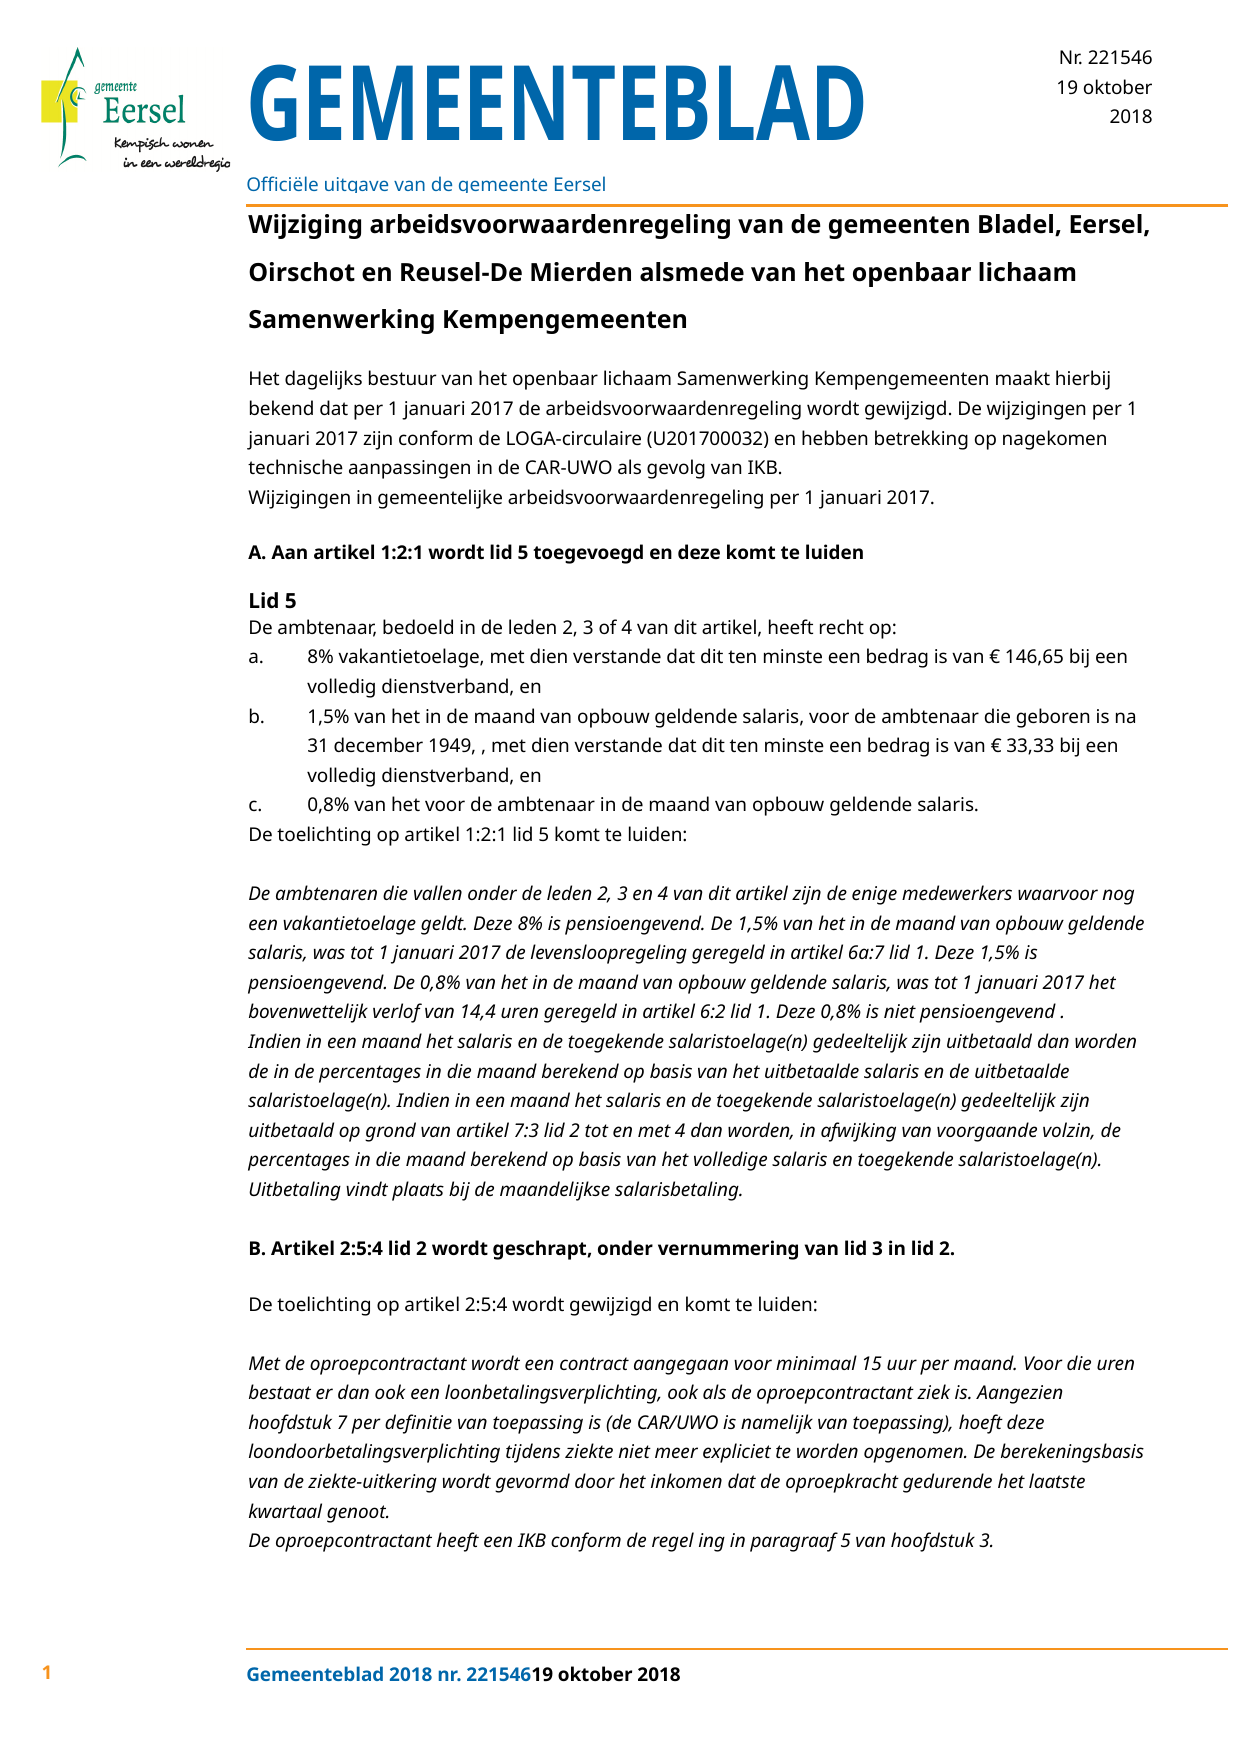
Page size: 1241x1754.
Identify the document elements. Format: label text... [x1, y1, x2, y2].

text B. Artikel 2:5:4 lid 2 wordt geschrapt, onder vernummering van lid 3 in lid 2. [248, 1235, 1152, 1261]
text De toelichting op artikel 1:2:1 lid 5 komt te luiden: [248, 821, 1152, 847]
text Met de oproepcontractant wordt een contract aangegaan voor minimaal 15 uur per maand. Voor die uren bestaat er dan ook een loonbetalingsverplichting, ook als de oproepcontractant ziek is. Aangezien hoofdstuk 7 per definitie van toepassing is (de CAR/UWO is namelijk van toepassing), hoeft deze loondoorbetalingsverplichting tijdens ziekte niet meer expliciet te worden opgenomen. De berekeningsbasis van de ziekte-uitkering wordt gevormd door het inkomen dat de oproepkracht gedurende het laatste kwartaal genoot. [248, 1350, 1152, 1523]
text Wijziging arbeidsvoorwaardenregeling van de gemeenten Bladel, Eersel, Oirschot en Reusel-De Mierden alsmede van het openbaar lichaam Samenwerking Kempengemeenten [248, 207, 1152, 336]
picture [41, 47, 231, 172]
text Wijzigingen in gemeentelijke arbeidsvoorwaardenregeling per 1 januari 2017. [248, 484, 1152, 509]
text Indien in een maand het salaris en de toegekende salaristoelage(n) gedeeltelijk zijn uitbetaald dan worden de in de percentages in die maand berekend op basis van het uitbetaalde salaris en de uitbetaalde salaristoelage(n). Indien in een maand het salaris en de toegekende salaristoelage(n) gedeeltelijk zijn uitbetaald op grond van artikel 7:3 lid 2 tot en met 4 dan worden, in afwijking van voorgaande volzin, de percentages in die maand berekend op basis van het volledige salaris en toegekende salaristoelage(n). [248, 1028, 1152, 1172]
text A. Aan artikel 1:2:1 wordt lid 5 toegevoegd en deze komt te luiden [248, 539, 1152, 565]
text De ambtenaar, bedoeld in de leden 2, 3 of 4 van dit artikel, heeft recht op: [248, 614, 1152, 640]
list 8% vakantietoelage, met dien verstande dat dit ten minste een bedrag is van € 146,65 bij een volledig dienstverband, en [248, 644, 1152, 699]
text De oproepcontractant heeft een IKB conform de regel ing in paragraaf 5 van hoofdstuk 3. [248, 1527, 1152, 1553]
text De toelichting op artikel 2:5:4 wordt gewijzigd en komt te luiden: [248, 1291, 1152, 1316]
text Lid 5 [248, 586, 1152, 614]
text Het dagelijks bestuur van het openbaar lichaam Samenwerking Kempengemeenten maakt hierbij bekend dat per 1 januari 2017 de arbeidsvoorwaardenregeling wordt gewijzigd. De wijzigingen per 1 januari 2017 zijn conform de LOGA-circulaire (U201700032) en hebben betrekking op nagekomen technische aanpassingen in de CAR-UWO als gevolg van IKB. [248, 366, 1152, 480]
text Uitbetaling vindt plaats bij de maandelijkse salarisbetaling. [248, 1176, 1152, 1202]
list 1,5% van het in de maand van opbouw geldende salaris, voor de ambtenaar die geboren is na 31 december 1949, , met dien verstande dat dit ten minste een bedrag is van € 33,33 bij een volledig dienstverband, en [248, 703, 1152, 788]
list 0,8% van het voor de ambtenaar in de maand van opbouw geldende salaris. [248, 792, 1152, 817]
text De ambtenaren die vallen onder de leden 2, 3 en 4 van dit artikel zijn de enige medewerkers waarvoor nog een vakantietoelage geldt. Deze 8% is pensioengevend. De 1,5% van het in de maand van opbouw geldende salaris, was tot 1 januari 2017 de levensloopregeling geregeld in artikel 6a:7 lid 1. Deze 1,5% is pensioengevend. De 0,8% van het in de maand van opbouw geldende salaris, was tot 1 januari 2017 het bovenwettelijk verlof van 14,4 uren geregeld in artikel 6:2 lid 1. Deze 0,8% is niet pensioengevend . [248, 880, 1152, 1024]
